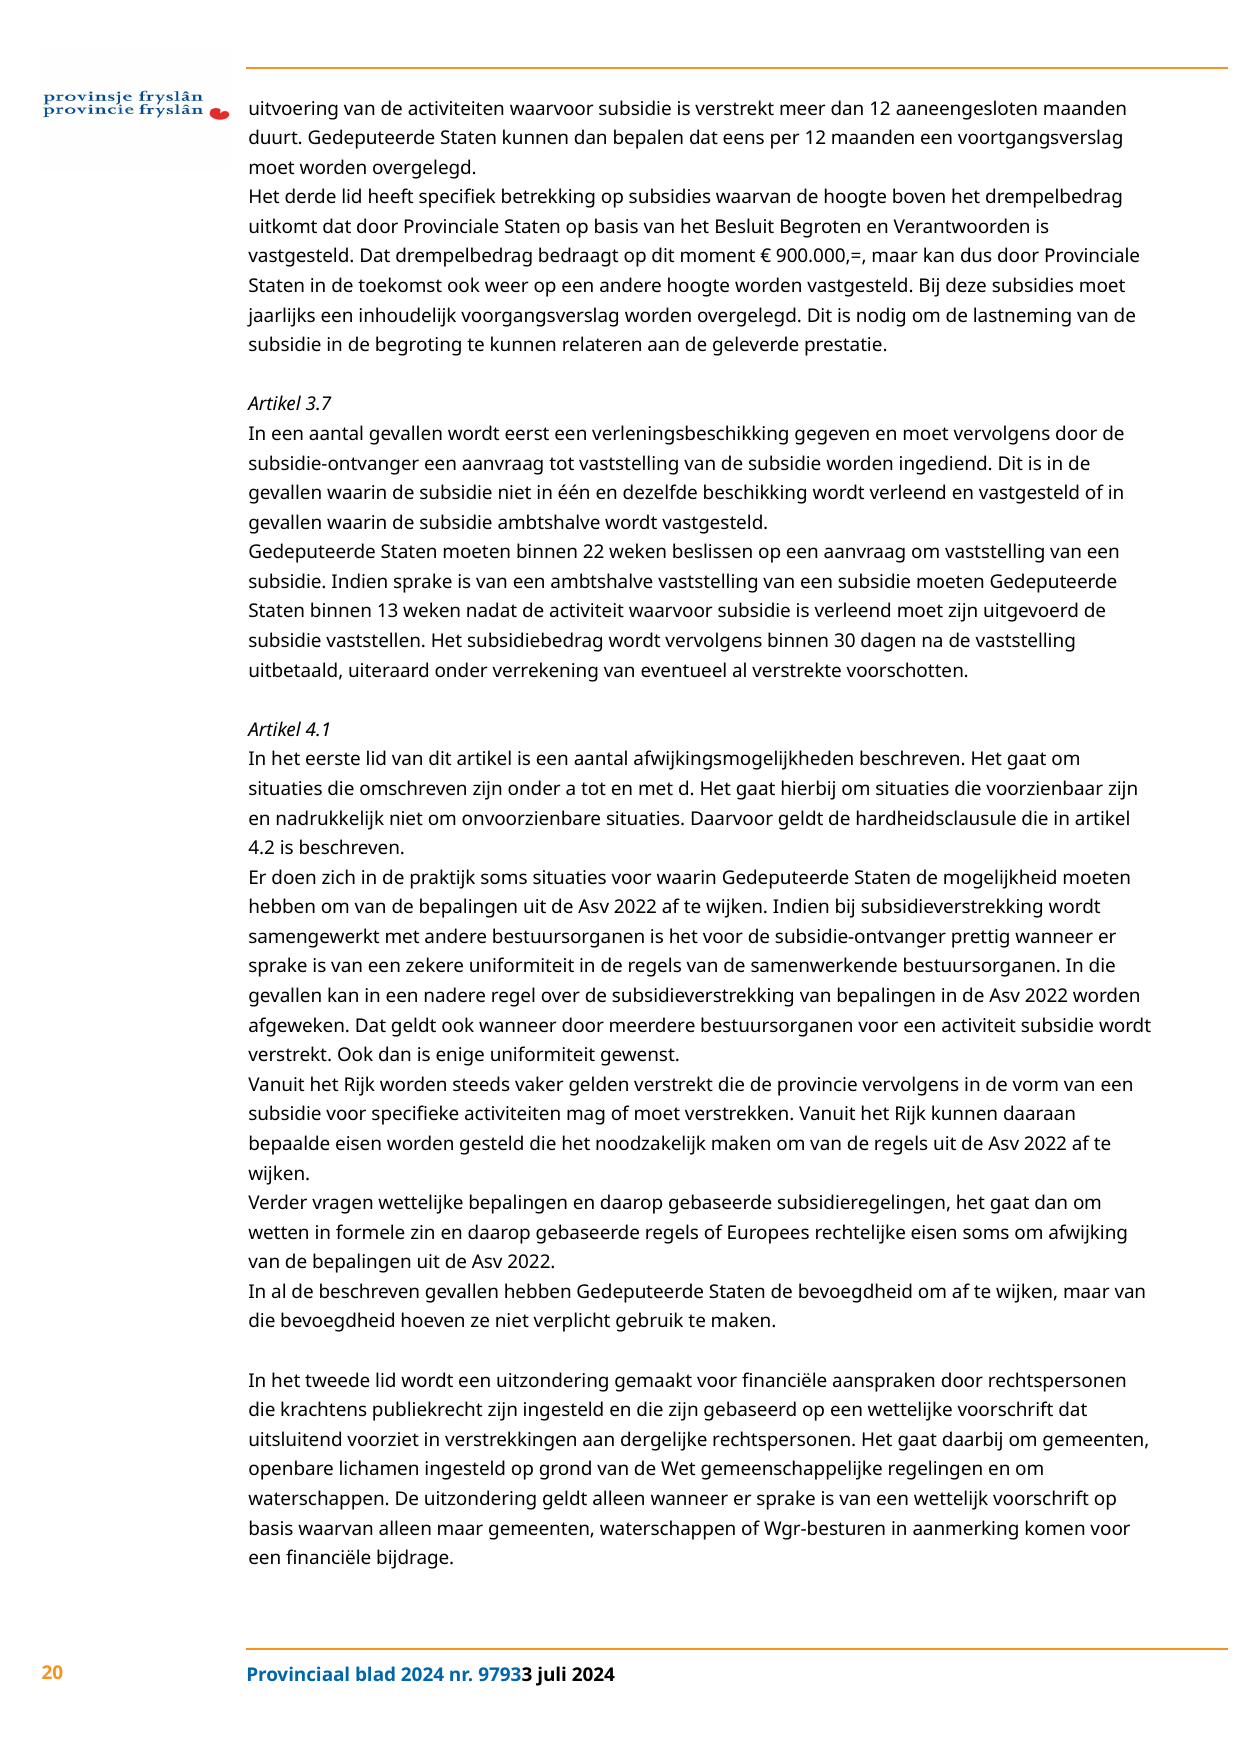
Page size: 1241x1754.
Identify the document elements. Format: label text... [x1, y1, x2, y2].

text Verder vragen wettelijke bepalingen en daarop gebaseerde subsidieregelingen, het gaat dan om wetten in formele zin en daarop gebaseerde regels of Europees rechtelijke eisen soms om afwijking van de bepalingen uit de Asv 2022. [248, 1189, 1152, 1274]
text Artikel 3.7 [248, 391, 1152, 416]
text In het eerste lid van dit artikel is een aantal afwijkingsmogelijkheden beschreven. Het gaat om situaties die omschreven zijn onder a tot en met d. Het gaat hierbij om situaties die voorzienbaar zijn en nadrukkelijk niet om onvoorzienbare situaties. Daarvoor geldt de hardheidsclausule die in artikel 4.2 is beschreven. [248, 746, 1152, 860]
text Het derde lid heeft specifiek betrekking op subsidies waarvan de hoogte boven het drempelbedrag uitkomt dat door Provinciale Staten op basis van het Besluit Begroten en Verantwoorden is vastgesteld. Dat drempelbedrag bedraagt op dit moment € 900.000,=, maar kan dus door Provinciale Staten in de toekomst ook weer op een andere hoogte worden vastgesteld. Bij deze subsidies moet jaarlijks een inhoudelijk voorgangsverslag worden overgelegd. Dit is nodig om de lastneming van de subsidie in de begroting te kunnen relateren aan de geleverde prestatie. [248, 183, 1152, 357]
text Artikel 4.1 [248, 716, 1152, 742]
text Vanuit het Rijk worden steeds vaker gelden verstrekt die de provincie vervolgens in de vorm van een subsidie voor specifieke activiteiten mag of moet verstrekken. Vanuit het Rijk kunnen daaraan bepaalde eisen worden gesteld die het noodzakelijk maken om van de regels uit de Asv 2022 af te wijken. [248, 1071, 1152, 1186]
text Gedeputeerde Staten moeten binnen 22 weken beslissen op een aanvraag om vaststelling van een subsidie. Indien sprake is van een ambtshalve vaststelling van een subsidie moeten Gedeputeerde Staten binnen 13 weken nadat de activiteit waarvoor subsidie is verleend moet zijn uitgevoerd de subsidie vaststellen. Het subsidiebedrag wordt vervolgens binnen 30 dagen na de vaststelling uitbetaald, uiteraard onder verrekening van eventueel al verstrekte voorschotten. [248, 538, 1152, 683]
text In al de beschreven gevallen hebben Gedeputeerde Staten de bevoegdheid om af te wijken, maar van die bevoegdheid hoeven ze niet verplicht gebruik te maken. [248, 1278, 1152, 1333]
text In een aantal gevallen wordt eerst een verleningsbeschikking gegeven en moet vervolgens door de subsidie-ontvanger een aanvraag tot vaststelling van de subsidie worden ingediend. Dit is in de gevallen waarin de subsidie niet in één en dezelfde beschikking wordt verleend en vastgesteld of in gevallen waarin de subsidie ambtshalve wordt vastgesteld. [248, 420, 1152, 535]
text Er doen zich in de praktijk soms situaties voor waarin Gedeputeerde Staten de mogelijkheid moeten hebben om van de bepalingen uit de Asv 2022 af te wijken. Indien bij subsidieverstrekking wordt samengewerkt met andere bestuursorganen is het voor de subsidie-ontvanger prettig wanneer er sprake is van een zekere uniformiteit in de regels van de samenwerkende bestuursorganen. In die gevallen kan in een nadere regel over de subsidieverstrekking van bepalingen in de Asv 2022 worden afgeweken. Dat geldt ook wanneer door meerdere bestuursorganen voor een activiteit subsidie wordt verstrekt. Ook dan is enige uniformiteit gewenst. [248, 864, 1152, 1067]
picture [41, 47, 231, 172]
text uitvoering van de activiteiten waarvoor subsidie is verstrekt meer dan 12 aaneengesloten maanden duurt. Gedeputeerde Staten kunnen dan bepalen dat eens per 12 maanden een voortgangsverslag moet worden overgelegd. [248, 95, 1152, 180]
text In het tweede lid wordt een uitzondering gemaakt voor financiële aanspraken door rechtspersonen die krachtens publiekrecht zijn ingesteld en die zijn gebaseerd op een wettelijke voorschrift dat uitsluitend voorziet in verstrekkingen aan dergelijke rechtspersonen. Het gaat daarbij om gemeenten, openbare lichamen ingesteld op grond van de Wet gemeenschappelijke regelingen en om waterschappen. De uitzondering geldt alleen wanneer er sprake is van een wettelijk voorschrift op basis waarvan alleen maar gemeenten, waterschappen of Wgr-besturen in aanmerking komen voor een financiële bijdrage. [248, 1367, 1152, 1570]
